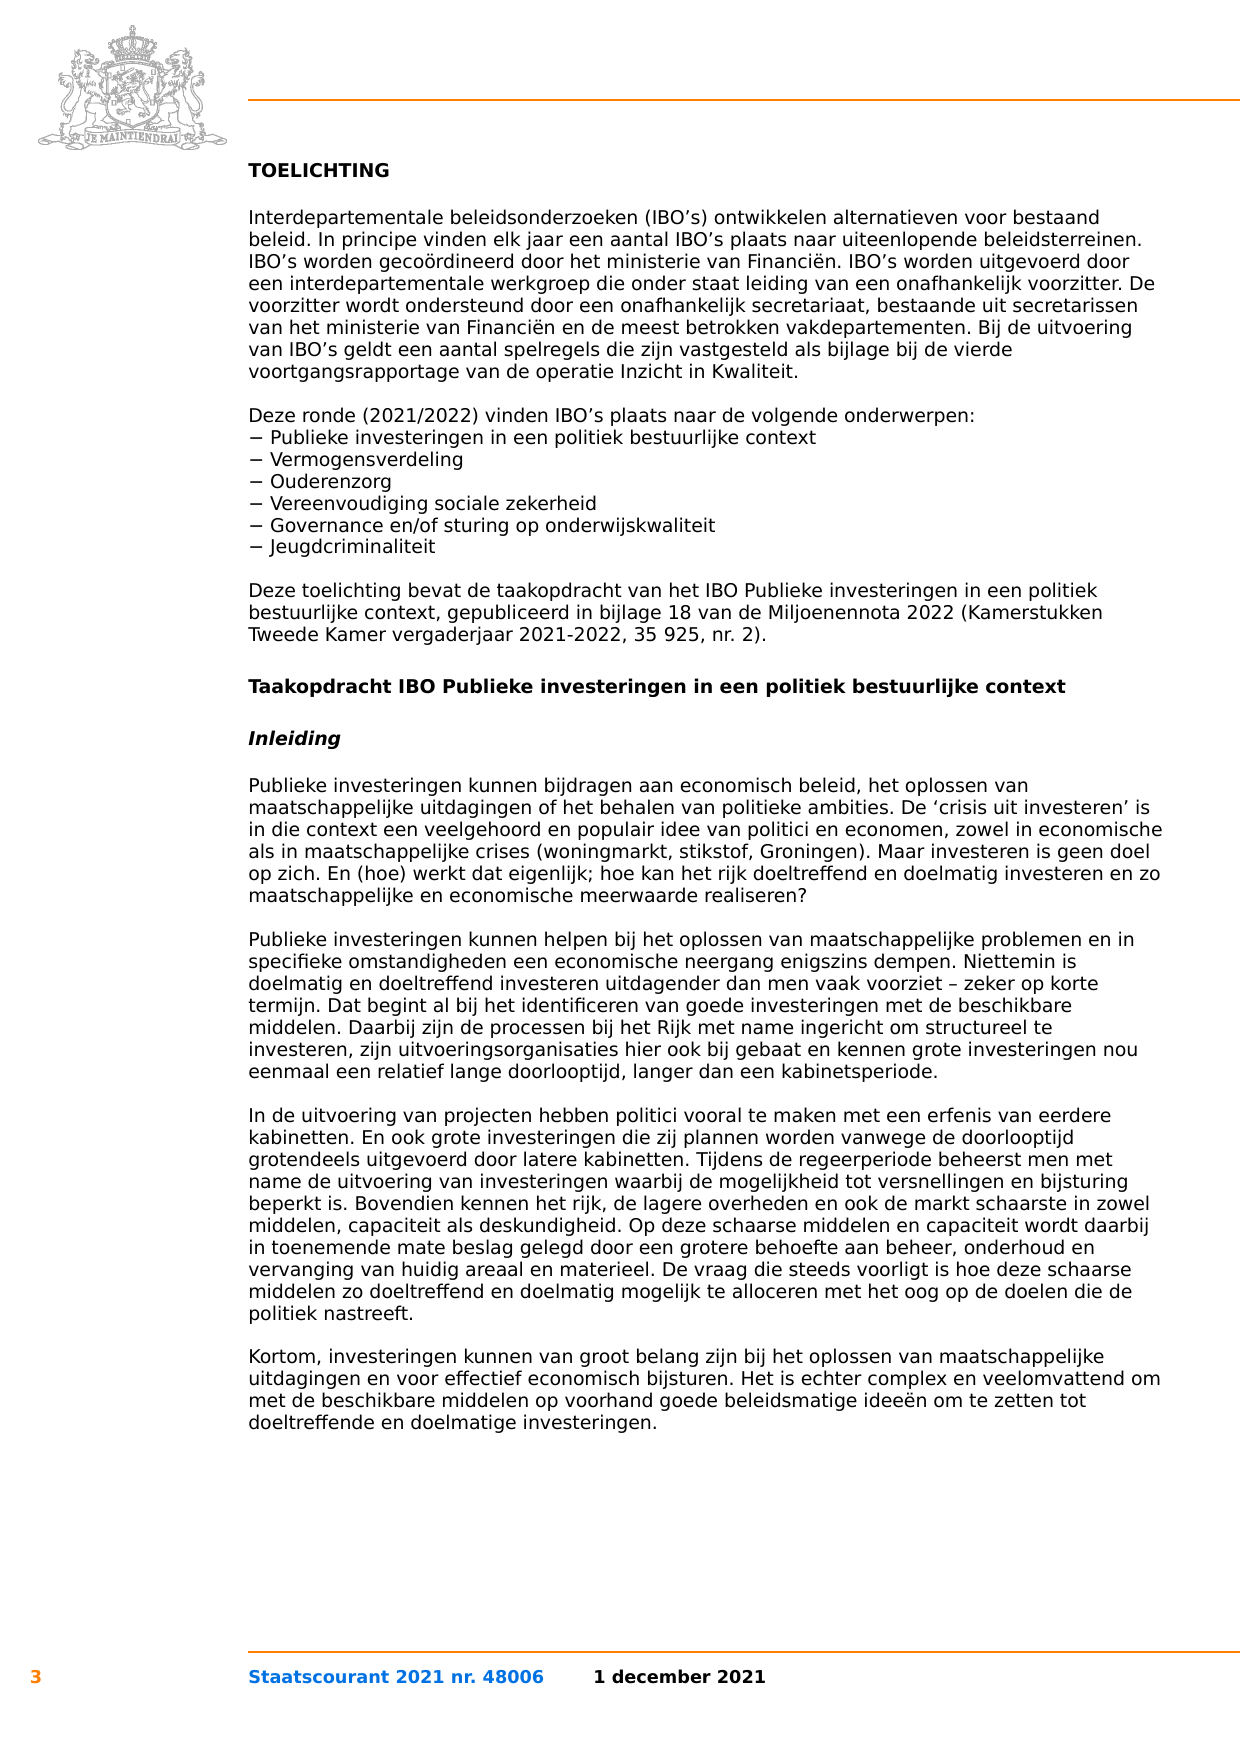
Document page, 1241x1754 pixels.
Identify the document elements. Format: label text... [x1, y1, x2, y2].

text Kortom, investeringen kunnen van groot belang zijn bij het oplossen van maatschappelijke uitdagingen en voor effectief economisch bijsturen. Het is echter complex en veelomvattend om met de beschikbare middelen op voorhand goede beleidsmatige ideeën om te zetten tot doeltreffende en doelmatige investeringen. [248, 1346, 1163, 1434]
text − Vermogensverdeling [248, 448, 1163, 471]
text − Governance en/of sturing op onderwijskwaliteit [248, 514, 1163, 536]
text Deze ronde (2021/2022) vinden IBO’s plaats naar de volgende onderwerpen: [248, 404, 1163, 427]
subtitle Inleiding [248, 728, 1163, 750]
picture [38, 25, 227, 150]
text Publieke investeringen kunnen bijdragen aan economisch beleid, het oplossen van maatschappelijke uitdagingen of het behalen van politieke ambities. De ‘crisis uit investeren’ is in die context een veelgehoord en populair idee van politici en economen, zowel in economische als in maatschappelijke crises (woningmarkt, stikstof, Groningen). Maar investeren is geen doel op zich. En (hoe) werkt dat eigenlijk; hoe kan het rijk doeltreffend en doelmatig investeren en zo maatschappelijke en economische meerwaarde realiseren? [248, 775, 1163, 907]
text Interdepartementale beleidsonderzoeken (IBO’s) ontwikkelen alternatieven voor bestaand beleid. In principe vinden elk jaar een aantal IBO’s plaats naar uiteenlopende beleidsterreinen. IBO’s worden gecoördineerd door het ministerie van Financiën. IBO’s worden uitgevoerd door een interdepartementale werkgroep die onder staat leiding van een onafhankelijk voorzitter. De voorzitter wordt ondersteund door een onafhankelijk secretariaat, bestaande uit secretarissen van het ministerie van Financiën en de meest betrokken vakdepartementen. Bij de uitvoering van IBO’s geldt een aantal spelregels die zijn vastgesteld als bijlage bij de vierde voortgangsrapportage van de operatie Inzicht in Kwaliteit. [248, 207, 1163, 383]
text − Jeugdcriminaliteit [248, 536, 1163, 558]
text In de uitvoering van projecten hebben politici vooral te maken met een erfenis van eerdere kabinetten. En ook grote investeringen die zij plannen worden vanwege de doorlooptijd grotendeels uitgevoerd door latere kabinetten. Tijdens de regeerperiode beheerst men met name de uitvoering van investeringen waarbij de mogelijkheid tot versnellingen en bijsturing beperkt is. Bovendien kennen het rijk, de lagere overheden en ook de markt schaarste in zowel middelen, capaciteit als deskundigheid. Op deze schaarse middelen en capaciteit wordt daarbij in toenemende mate beslag gelegd door een grotere behoefte aan beheer, onderhoud en vervanging van huidig areaal en materieel. De vraag die steeds voorligt is hoe deze schaarse middelen zo doeltreffend en doelmatig mogelijk te alloceren met het oog op de doelen die de politiek nastreeft. [248, 1105, 1163, 1324]
text − Vereenvoudiging sociale zekerheid [248, 492, 1163, 514]
subtitle TOELICHTING [248, 160, 1163, 182]
text − Ouderenzorg [248, 471, 1163, 492]
text Deze toelichting bevat de taakopdracht van het IBO Publieke investeringen in een politiek bestuurlijke context, gepubliceerd in bijlage 18 van de Miljoenennota 2022 (Kamerstukken Tweede Kamer vergaderjaar 2021-2022, 35 925, nr. 2). [248, 580, 1163, 646]
subtitle Taakopdracht IBO Publieke investeringen in een politiek bestuurlijke context [248, 676, 1163, 698]
text − Publieke investeringen in een politiek bestuurlijke context [248, 427, 1163, 448]
text Publieke investeringen kunnen helpen bij het oplossen van maatschappelijke problemen en in specifieke omstandigheden een economische neergang enigszins dempen. Niettemin is doelmatig en doeltreffend investeren uitdagender dan men vaak voorziet – zeker op korte termijn. Dat begint al bij het identificeren van goede investeringen met de beschikbare middelen. Daarbij zijn de processen bij het Rijk met name ingericht om structureel te investeren, zijn uitvoeringsorganisaties hier ook bij gebaat en kennen grote investeringen nou eenmaal een relatief lange doorlooptijd, langer dan een kabinetsperiode. [248, 929, 1163, 1083]
